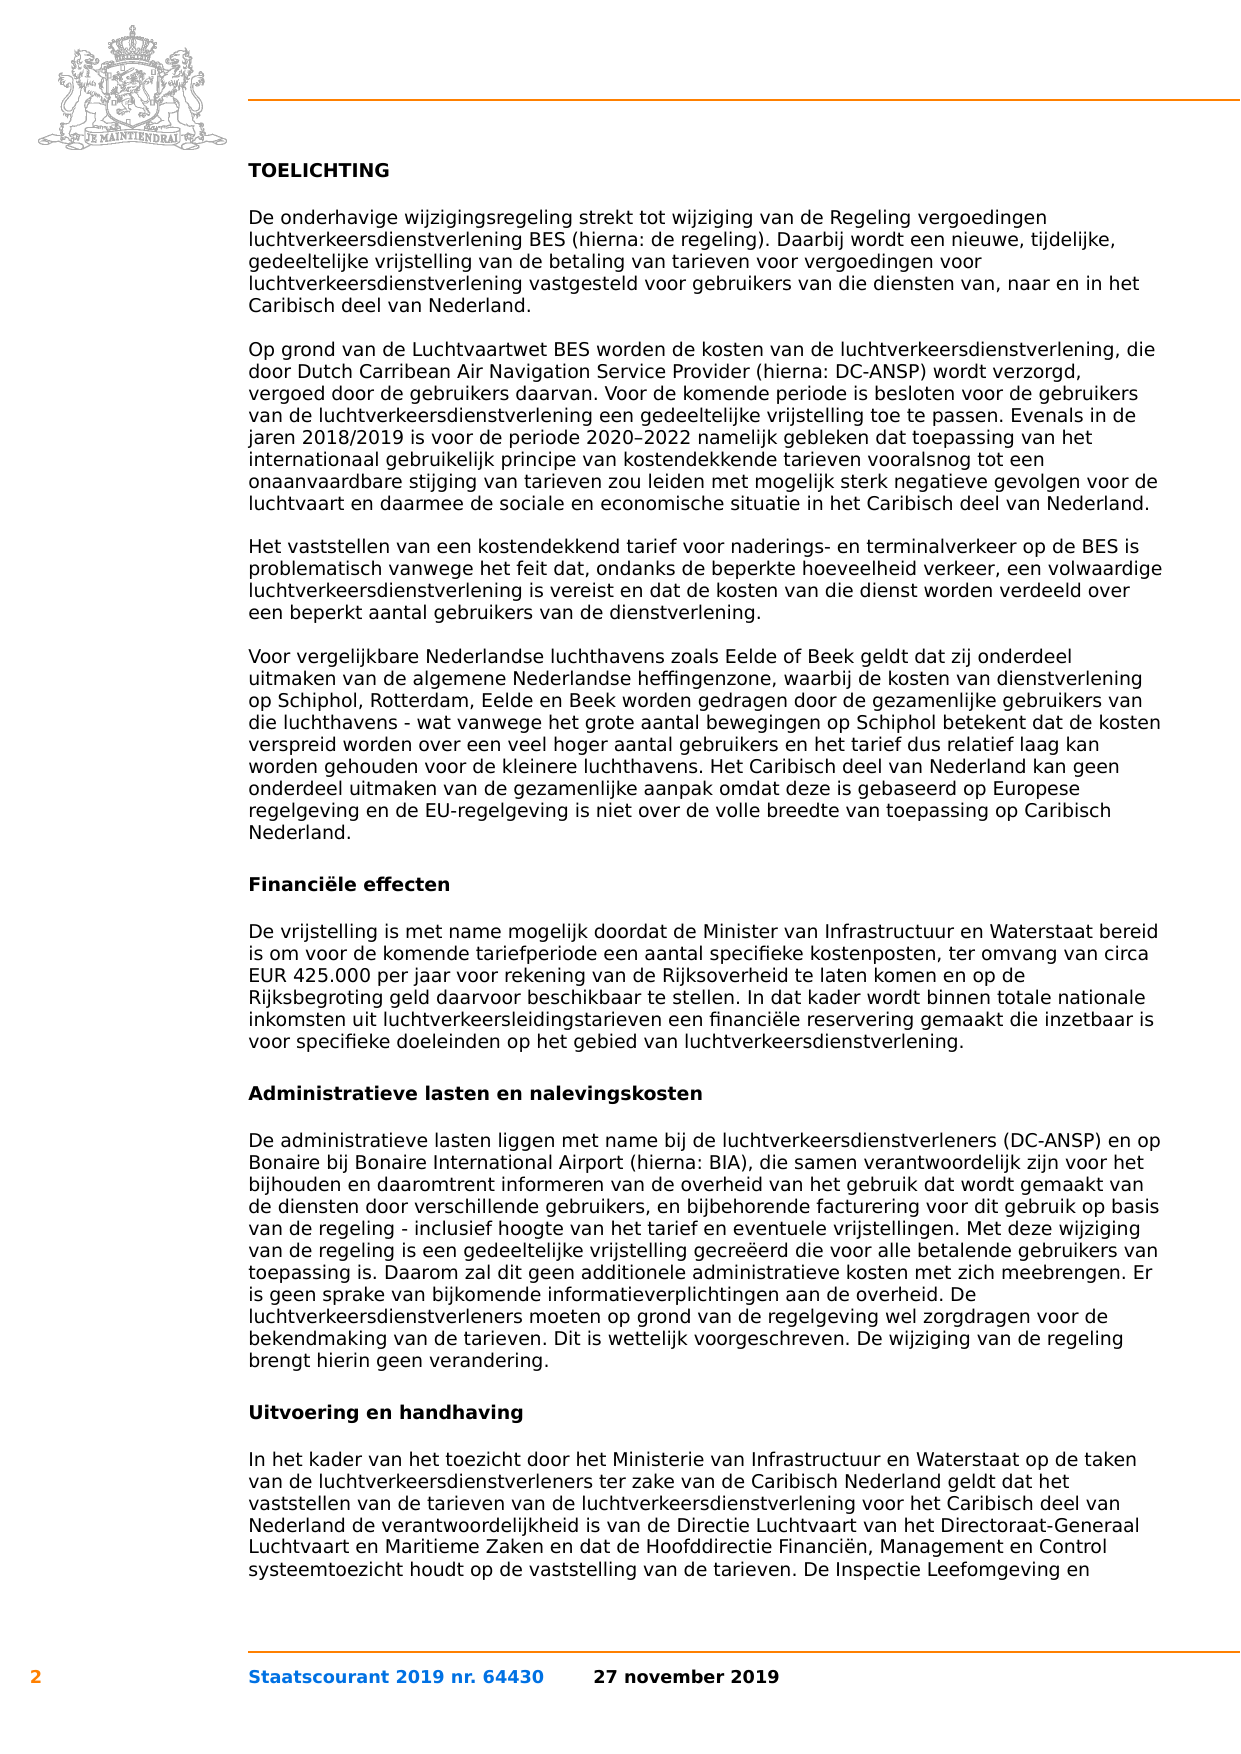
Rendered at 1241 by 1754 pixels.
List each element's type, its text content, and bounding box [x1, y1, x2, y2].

picture [38, 25, 227, 150]
subtitle TOELICHTING [248, 160, 1163, 182]
subtitle Financiële effecten [248, 874, 1163, 896]
text Op grond van de Luchtvaartwet BES worden de kosten van de luchtverkeersdienstverlening, die door Dutch Carribean Air Navigation Service Provider (hierna: DC-ANSP) wordt verzorgd, vergoed door de gebruikers daarvan. Voor de komende periode is besloten voor de gebruikers van de luchtverkeersdienstverlening een gedeeltelijke vrijstelling toe te passen. Evenals in de jaren 2018/2019 is voor de periode 2020–2022 namelijk gebleken dat toepassing van het internationaal gebruikelijk principe van kostendekkende tarieven vooralsnog tot een onaanvaardbare stijging van tarieven zou leiden met mogelijk sterk negatieve gevolgen voor de luchtvaart en daarmee de sociale en economische situatie in het Caribisch deel van Nederland. [248, 339, 1163, 514]
subtitle Uitvoering en handhaving [248, 1402, 1163, 1423]
text De vrijstelling is met name mogelijk doordat de Minister van Infrastructuur en Waterstaat bereid is om voor de komende tariefperiode een aantal specifieke kostenposten, ter omvang van circa EUR 425.000 per jaar voor rekening van de Rijksoverheid te laten komen en op de Rijksbegroting geld daarvoor beschikbaar te stellen. In dat kader wordt binnen totale nationale inkomsten uit luchtverkeersleidingstarieven een financiële reservering gemaakt die inzetbaar is voor specifieke doeleinden op het gebied van luchtverkeersdienstverlening. [248, 921, 1163, 1053]
text De administratieve lasten liggen met name bij de luchtverkeersdienstverleners (DC-ANSP) en op Bonaire bij Bonaire International Airport (hierna: BIA), die samen verantwoordelijk zijn voor het bijhouden en daaromtrent informeren van de overheid van het gebruik dat wordt gemaakt van de diensten door verschillende gebruikers, en bijbehorende facturering voor dit gebruik op basis van de regeling - inclusief hoogte van het tarief en eventuele vrijstellingen. Met deze wijziging van de regeling is een gedeeltelijke vrijstelling gecreëerd die voor alle betalende gebruikers van toepassing is. Daarom zal dit geen additionele administratieve kosten met zich meebrengen. Er is geen sprake van bijkomende informatieverplichtingen aan de overheid. De luchtverkeersdienstverleners moeten op grond van de regelgeving wel zorgdragen voor de bekendmaking van de tarieven. Dit is wettelijk voorgeschreven. De wijziging van de regeling brengt hierin geen verandering. [248, 1130, 1163, 1372]
text Het vaststellen van een kostendekkend tarief voor naderings- en terminalverkeer op de BES is problematisch vanwege het feit dat, ondanks de beperkte hoeveelheid verkeer, een volwaardige luchtverkeersdienstverlening is vereist en dat de kosten van die dienst worden verdeeld over een beperkt aantal gebruikers van de dienstverlening. [248, 536, 1163, 624]
text In het kader van het toezicht door het Ministerie van Infrastructuur en Waterstaat op de taken van de luchtverkeersdienstverleners ter zake van de Caribisch Nederland geldt dat het vaststellen van de tarieven van de luchtverkeersdienstverlening voor het Caribisch deel van Nederland de verantwoordelijkheid is van de Directie Luchtvaart van het Directoraat-Generaal Luchtvaart en Maritieme Zaken en dat de Hoofddirectie Financiën, Management en Control systeemtoezicht houdt op de vaststelling van de tarieven. De Inspectie Leefomgeving en [248, 1448, 1163, 1580]
subtitle Administratieve lasten en nalevingskosten [248, 1083, 1163, 1105]
text Voor vergelijkbare Nederlandse luchthavens zoals Eelde of Beek geldt dat zij onderdeel uitmaken van de algemene Nederlandse heffingenzone, waarbij de kosten van dienstverlening op Schiphol, Rotterdam, Eelde en Beek worden gedragen door de gezamenlijke gebruikers van die luchthavens - wat vanwege het grote aantal bewegingen op Schiphol betekent dat de kosten verspreid worden over een veel hoger aantal gebruikers en het tarief dus relatief laag kan worden gehouden voor de kleinere luchthavens. Het Caribisch deel van Nederland kan geen onderdeel uitmaken van de gezamenlijke aanpak omdat deze is gebaseerd op Europese regelgeving en de EU-regelgeving is niet over de volle breedte van toepassing op Caribisch Nederland. [248, 646, 1163, 844]
text De onderhavige wijzigingsregeling strekt tot wijziging van de Regeling vergoedingen luchtverkeersdienstverlening BES (hierna: de regeling). Daarbij wordt een nieuwe, tijdelijke, gedeeltelijke vrijstelling van de betaling van tarieven voor vergoedingen voor luchtverkeersdienstverlening vastgesteld voor gebruikers van die diensten van, naar en in het Caribisch deel van Nederland. [248, 207, 1163, 317]
